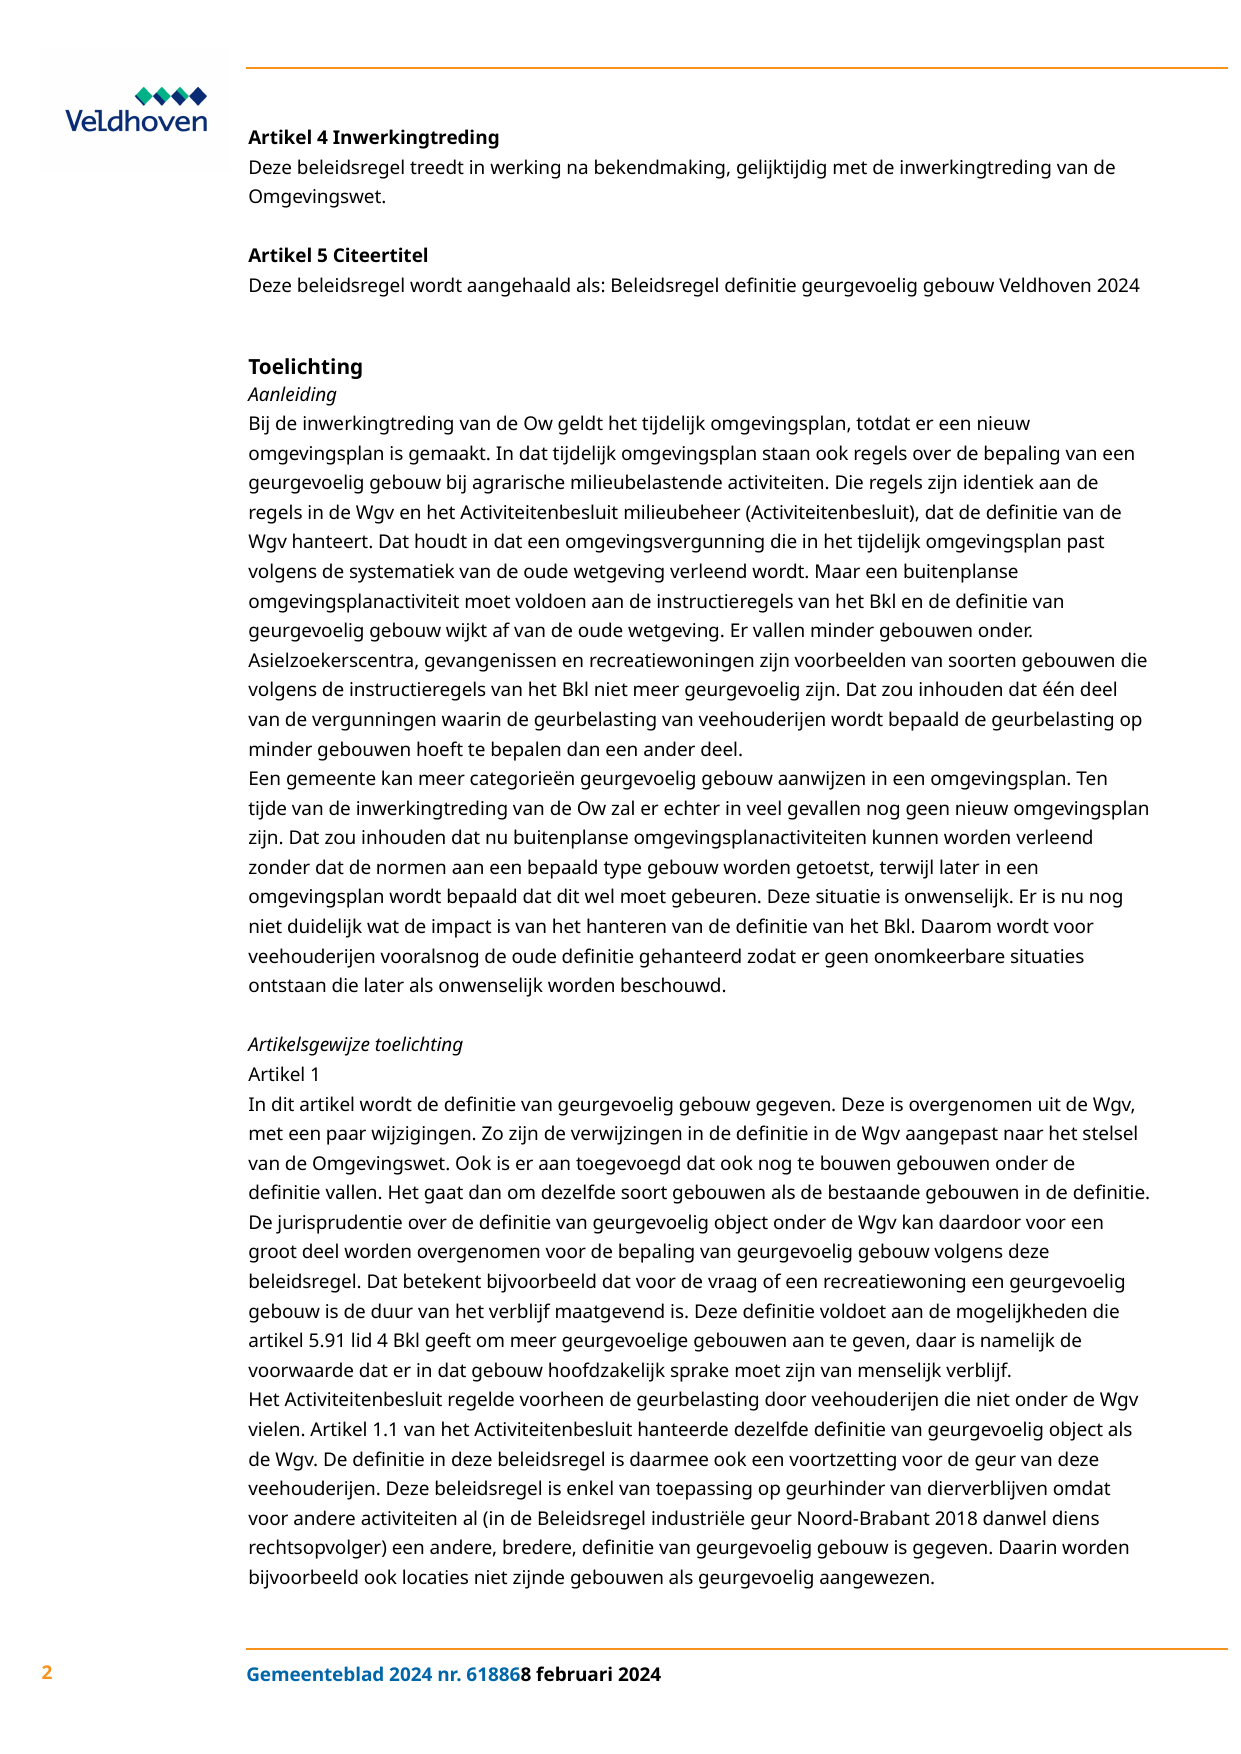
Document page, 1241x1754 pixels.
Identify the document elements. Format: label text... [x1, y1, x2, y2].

text Aanleiding [248, 381, 1152, 406]
text Deze beleidsregel wordt aangehaald als: Beleidsregel definitie geurgevoelig gebouw Veldhoven 2024 [248, 272, 1152, 298]
text Artikel 1 [248, 1061, 1152, 1087]
picture [41, 47, 231, 172]
text Een gemeente kan meer categorieën geurgevoelig gebouw aanwijzen in een omgevingsplan. Ten tijde van de inwerkingtreding van de Ow zal er echter in veel gevallen nog geen nieuw omgevingsplan zijn. Dat zou inhouden dat nu buitenplanse omgevingsplanactiviteiten kunnen worden verleend zonder dat de normen aan een bepaald type gebouw worden getoetst, terwijl later in een omgevingsplan wordt bepaald dat dit wel moet gebeuren. Deze situatie is onwenselijk. Er is nu nog niet duidelijk wat de impact is van het hanteren van de definitie van het Bkl. Daarom wordt voor veehouderijen vooralsnog de oude definitie gehanteerd zodat er geen onomkeerbare situaties ontstaan die later als onwenselijk worden beschouwd. [248, 765, 1152, 998]
text Bij de inwerkingtreding van de Ow geldt het tijdelijk omgevingsplan, totdat er een nieuw omgevingsplan is gemaakt. In dat tijdelijk omgevingsplan staan ook regels over de bepaling van een geurgevoelig gebouw bij agrarische milieubelastende activiteiten. Die regels zijn identiek aan de regels in de Wgv en het Activiteitenbesluit milieubeheer (Activiteitenbesluit), dat de definitie van de Wgv hanteert. Dat houdt in dat een omgevingsvergunning die in het tijdelijk omgevingsplan past volgens de systematiek van de oude wetgeving verleend wordt. Maar een buitenplanse omgevingsplanactiviteit moet voldoen aan de instructieregels van het Bkl en de definitie van geurgevoelig gebouw wijkt af van de oude wetgeving. Er vallen minder gebouwen onder. Asielzoekerscentra, gevangenissen en recreatiewoningen zijn voorbeelden van soorten gebouwen die volgens de instructieregels van het Bkl niet meer geurgevoelig zijn. Dat zou inhouden dat één deel van de vergunningen waarin de geurbelasting van veehouderijen wordt bepaald de geurbelasting op minder gebouwen hoeft te bepalen dan een ander deel. [248, 410, 1152, 761]
text Deze beleidsregel treedt in werking na bekendmaking, gelijktijdig met de inwerkingtreding van de Omgevingswet. [248, 154, 1152, 209]
text Artikelsgewijze toelichting [248, 1032, 1152, 1057]
text Het Activiteitenbesluit regelde voorheen de geurbelasting door veehouderijen die niet onder de Wgv vielen. Artikel 1.1 van het Activiteitenbesluit hanteerde dezelfde definitie van geurgevoelig object als de Wgv. De definitie in deze beleidsregel is daarmee ook een voortzetting voor de geur van deze veehouderijen. Deze beleidsregel is enkel van toepassing op geurhinder van dierverblijven omdat voor andere activiteiten al (in de Beleidsregel industriële geur Noord-Brabant 2018 danwel diens rechtsopvolger) een andere, bredere, definitie van geurgevoelig gebouw is gegeven. Daarin worden bijvoorbeeld ook locaties niet zijnde gebouwen als geurgevoelig aangewezen. [248, 1387, 1152, 1590]
text Artikel 4 Inwerkingtreding [248, 124, 1152, 150]
text Artikel 5 Citeertitel [248, 243, 1152, 268]
text Toelichting [248, 352, 1152, 381]
text In dit artikel wordt de definitie van geurgevoelig gebouw gegeven. Deze is overgenomen uit de Wgv, met een paar wijzigingen. Zo zijn de verwijzingen in de definitie in de Wgv aangepast naar het stelsel van de Omgevingswet. Ook is er aan toegevoegd dat ook nog te bouwen gebouwen onder de definitie vallen. Het gaat dan om dezelfde soort gebouwen als de bestaande gebouwen in de definitie. De jurisprudentie over de definitie van geurgevoelig object onder de Wgv kan daardoor voor een groot deel worden overgenomen voor de bepaling van geurgevoelig gebouw volgens deze beleidsregel. Dat betekent bijvoorbeeld dat voor de vraag of een recreatiewoning een geurgevoelig gebouw is de duur van het verblijf maatgevend is. Deze definitie voldoet aan de mogelijkheden die artikel 5.91 lid 4 Bkl geeft om meer geurgevoelige gebouwen aan te geven, daar is namelijk de voorwaarde dat er in dat gebouw hoofdzakelijk sprake moet zijn van menselijk verblijf. [248, 1091, 1152, 1383]
